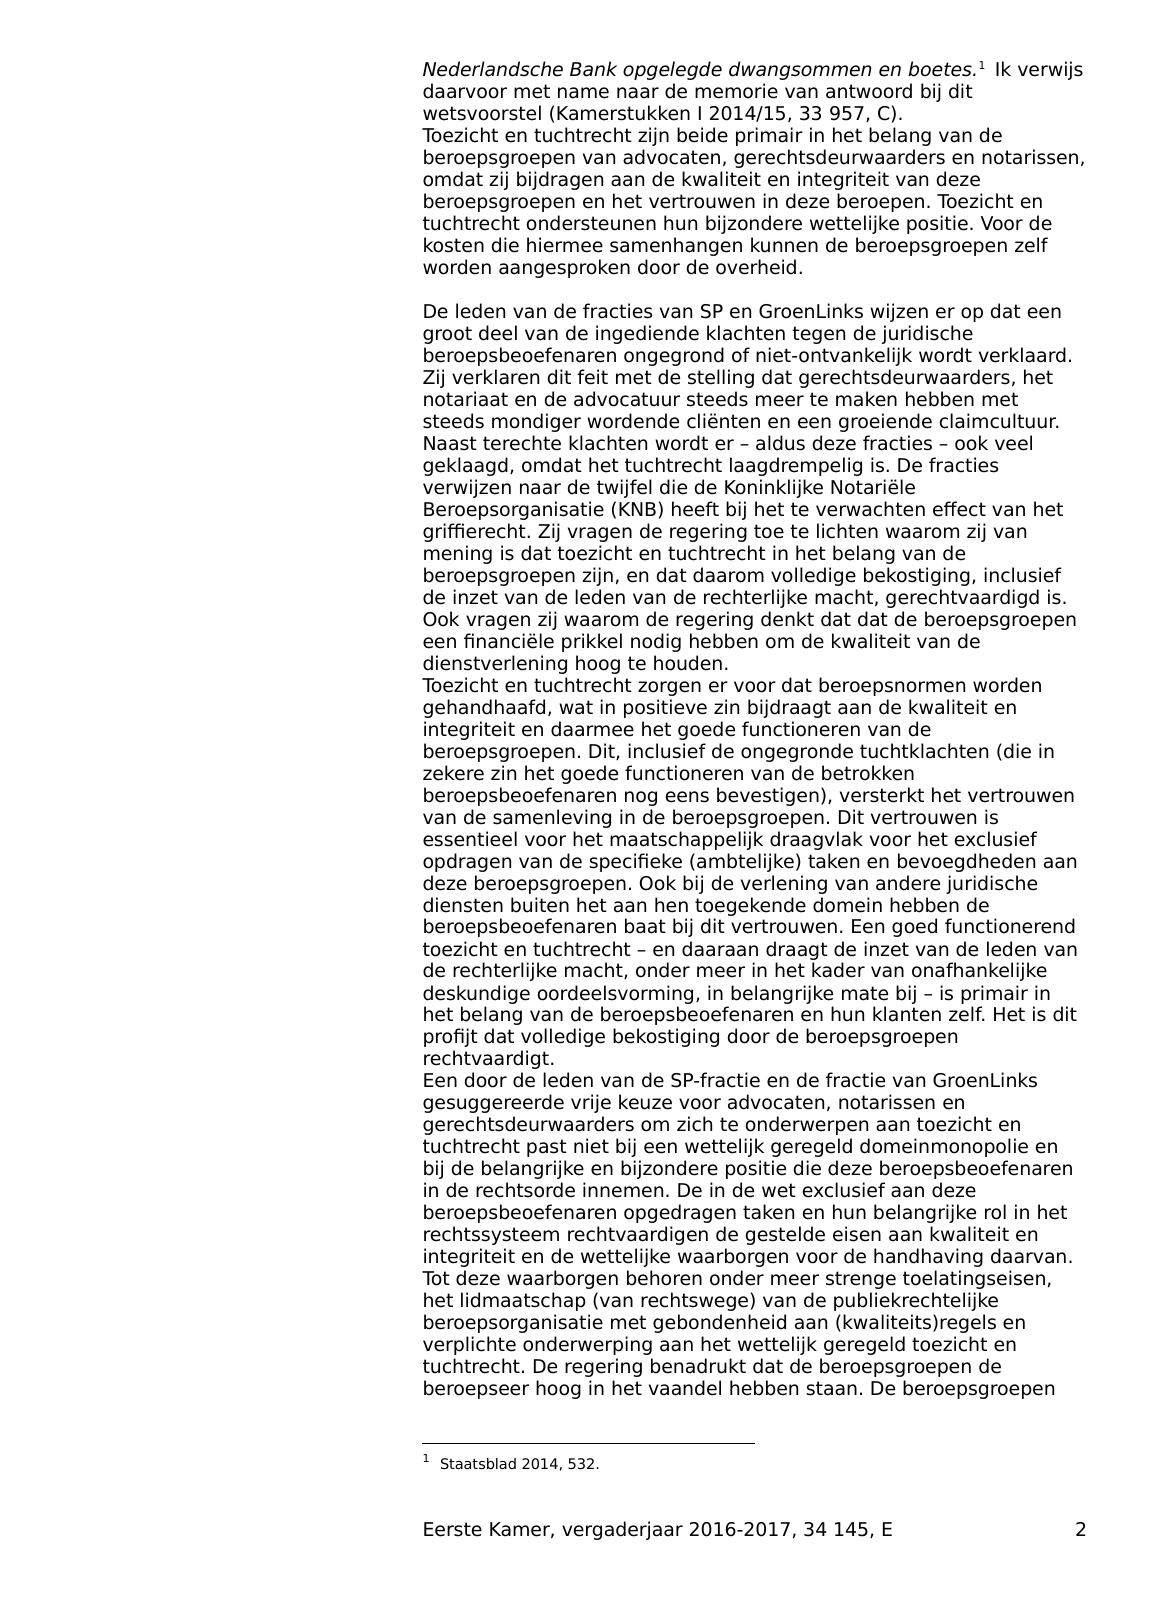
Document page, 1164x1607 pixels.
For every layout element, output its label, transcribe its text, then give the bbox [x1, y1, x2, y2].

text Staatsblad 2014, 532. [422, 1452, 1087, 1474]
text Toezicht en tuchtrecht zijn beide primair in het belang van de beroepsgroepen van advocaten, gerechtsdeurwaarders en notarissen, omdat zij bijdragen aan de kwaliteit en integriteit van deze beroepsgroepen en het vertrouwen in deze beroepen. Toezicht en tuchtrecht ondersteunen hun bijzondere wettelijke positie. Voor de kosten die hiermee samenhangen kunnen de beroepsgroepen zelf worden aangesproken door de overheid. [422, 125, 1087, 279]
text De leden van de fracties van SP en GroenLinks wijzen er op dat een groot deel van de ingediende klachten tegen de juridische beroepsbeoefenaren ongegrond of niet-ontvankelijk wordt verklaard. Zij verklaren dit feit met de stelling dat gerechtsdeurwaarders, het notariaat en de advocatuur steeds meer te maken hebben met steeds mondiger wordende cliënten en een groeiende claimcultuur. Naast terechte klachten wordt er – aldus deze fracties – ook veel geklaagd, omdat het tuchtrecht laagdrempelig is. De fracties verwijzen naar de twijfel die de Koninklijke Notariële Beroepsorganisatie (KNB) heeft bij het te verwachten effect van het griffierecht. Zij vragen de regering toe te lichten waarom zij van mening is dat toezicht en tuchtrecht in het belang van de beroepsgroepen zijn, en dat daarom volledige bekostiging, inclusief de inzet van de leden van de rechterlijke macht, gerechtvaardigd is. Ook vragen zij waarom de regering denkt dat dat de beroepsgroepen een financiële prikkel nodig hebben om de kwaliteit van de dienstverlening hoog te houden. [422, 301, 1087, 675]
text Een door de leden van de SP-fractie en de fractie van GroenLinks gesuggereerde vrije keuze voor advocaten, notarissen en gerechtsdeurwaarders om zich te onderwerpen aan toezicht en tuchtrecht past niet bij een wettelijk geregeld domeinmonopolie en bij de belangrijke en bijzondere positie die deze beroepsbeoefenaren in de rechtsorde innemen. De in de wet exclusief aan deze beroepsbeoefenaren opgedragen taken en hun belangrijke rol in het rechtssysteem rechtvaardigen de gestelde eisen aan kwaliteit en integriteit en de wettelijke waarborgen voor de handhaving daarvan. Tot deze waarborgen behoren onder meer strenge toelatingseisen, het lidmaatschap (van rechtswege) van de publiekrechtelijke beroepsorganisatie met gebondenheid aan (kwaliteits)regels en verplichte onderwerping aan het wettelijk geregeld toezicht en tuchtrecht. De regering benadrukt dat de beroepsgroepen de beroepseer hoog in het vaandel hebben staan. De beroepsgroepen [422, 1070, 1087, 1400]
text Nederlandsche Bank opgelegde dwangsommen en boetes. Ik verwijs daarvoor met name naar de memorie van antwoord bij dit wetsvoorstel (Kamerstukken I 2014/15, 33 957, C). [422, 59, 1087, 125]
text Toezicht en tuchtrecht zorgen er voor dat beroepsnormen worden gehandhaafd, wat in positieve zin bijdraagt aan de kwaliteit en integriteit en daarmee het goede functioneren van de beroepsgroepen. Dit, inclusief de ongegronde tuchtklachten (die in zekere zin het goede functioneren van de betrokken beroepsbeoefenaren nog eens bevestigen), versterkt het vertrouwen van de samenleving in de beroepsgroepen. Dit vertrouwen is essentieel voor het maatschappelijk draagvlak voor het exclusief opdragen van de specifieke (ambtelijke) taken en bevoegdheden aan deze beroepsgroepen. Ook bij de verlening van andere juridische diensten buiten het aan hen toegekende domein hebben de beroepsbeoefenaren baat bij dit vertrouwen. Een goed functionerend toezicht en tuchtrecht – en daaraan draagt de inzet van de leden van de rechterlijke macht, onder meer in het kader van onafhankelijke deskundige oordeelsvorming, in belangrijke mate bij – is primair in het belang van de beroepsbeoefenaren en hun klanten zelf. Het is dit profijt dat volledige bekostiging door de beroepsgroepen rechtvaardigt. [422, 675, 1087, 1070]
